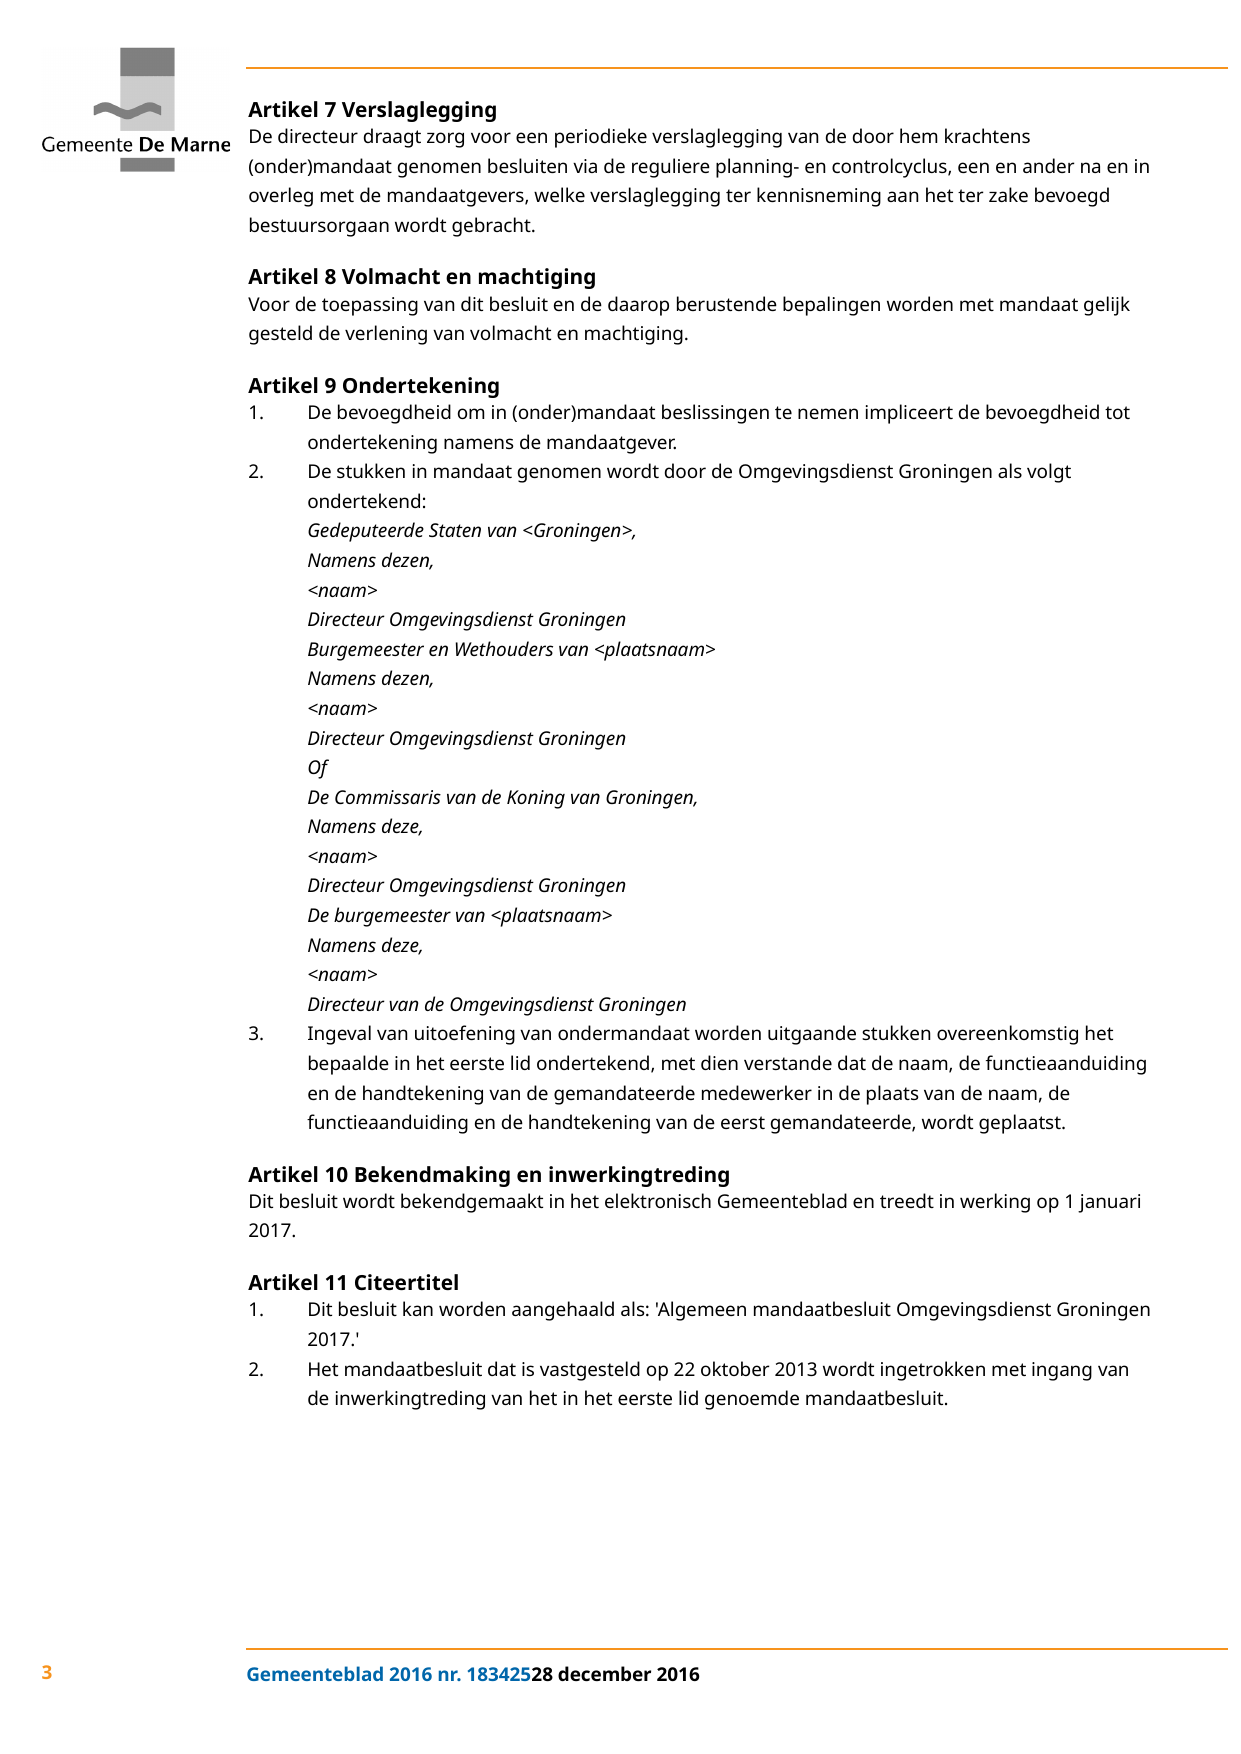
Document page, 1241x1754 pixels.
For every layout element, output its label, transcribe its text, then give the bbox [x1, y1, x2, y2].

list Of [248, 754, 1152, 780]
text Artikel 9 Ondertekening [248, 371, 1152, 399]
list Namens dezen, [248, 547, 1152, 573]
list <naam> [248, 961, 1152, 987]
list Namens deze, [248, 932, 1152, 957]
list De bevoegdheid om in (onder)mandaat beslissingen te nemen impliceert de bevoegdheid tot ondertekening namens de mandaatgever. [248, 399, 1152, 454]
text Artikel 11 Citeertitel [248, 1268, 1152, 1297]
list De stukken in mandaat genomen wordt door de Omgevingsdienst Groningen als volgt ondertekend: [248, 458, 1152, 514]
list Ingeval van uitoefening van ondermandaat worden uitgaande stukken overeenkomstig het bepaalde in het eerste lid ondertekend, met dien verstande dat de naam, de functieaanduiding en de handtekening van de gemandateerde medewerker in de plaats van de naam, de functieaanduiding en de handtekening van de eerst gemandateerde, wordt geplaatst. [248, 1021, 1152, 1135]
list Namens deze, [248, 813, 1152, 839]
list Directeur van de Omgevingsdienst Groningen [248, 991, 1152, 1017]
list Directeur Omgevingsdienst Groningen [248, 606, 1152, 632]
list Directeur Omgevingsdienst Groningen [248, 725, 1152, 750]
list Directeur Omgevingsdienst Groningen [248, 873, 1152, 898]
text Artikel 10 Bekendmaking en inwerkingtreding [248, 1160, 1152, 1188]
list De Commissaris van de Koning van Groningen, [248, 784, 1152, 809]
text De directeur draagt zorg voor een periodieke verslaglegging van de door hem krachtens (onder)mandaat genomen besluiten via de reguliere planning- en controlcyclus, een en ander na en in overleg met de mandaatgevers, welke verslaglegging ter kennisneming aan het ter zake bevoegd bestuursorgaan wordt gebracht. [248, 123, 1152, 238]
list Dit besluit kan worden aangehaald als: 'Algemeen mandaatbesluit Omgevingsdienst Groningen 2017.' [248, 1297, 1152, 1352]
picture [41, 47, 231, 172]
list Namens dezen, [248, 666, 1152, 691]
list De burgemeester van <plaatsnaam> [248, 902, 1152, 928]
text Dit besluit wordt bekendgemaakt in het elektronisch Gemeenteblad en treedt in werking op 1 januari 2017. [248, 1188, 1152, 1243]
list <naam> [248, 695, 1152, 721]
list Het mandaatbesluit dat is vastgesteld op 22 oktober 2013 wordt ingetrokken met ingang van de inwerkingtreding van het in het eerste lid genoemde mandaatbesluit. [248, 1356, 1152, 1411]
list <naam> [248, 843, 1152, 869]
list <naam> [248, 577, 1152, 602]
text Artikel 8 Volmacht en machtiging [248, 262, 1152, 291]
text Voor de toepassing van dit besluit en de daarop berustende bepalingen worden met mandaat gelijk gesteld de verlening van volmacht en machtiging. [248, 291, 1152, 346]
list Gedeputeerde Staten van <Groningen>, [248, 518, 1152, 543]
text Artikel 7 Verslaglegging [248, 95, 1152, 123]
list Burgemeester en Wethouders van <plaatsnaam> [248, 636, 1152, 662]
